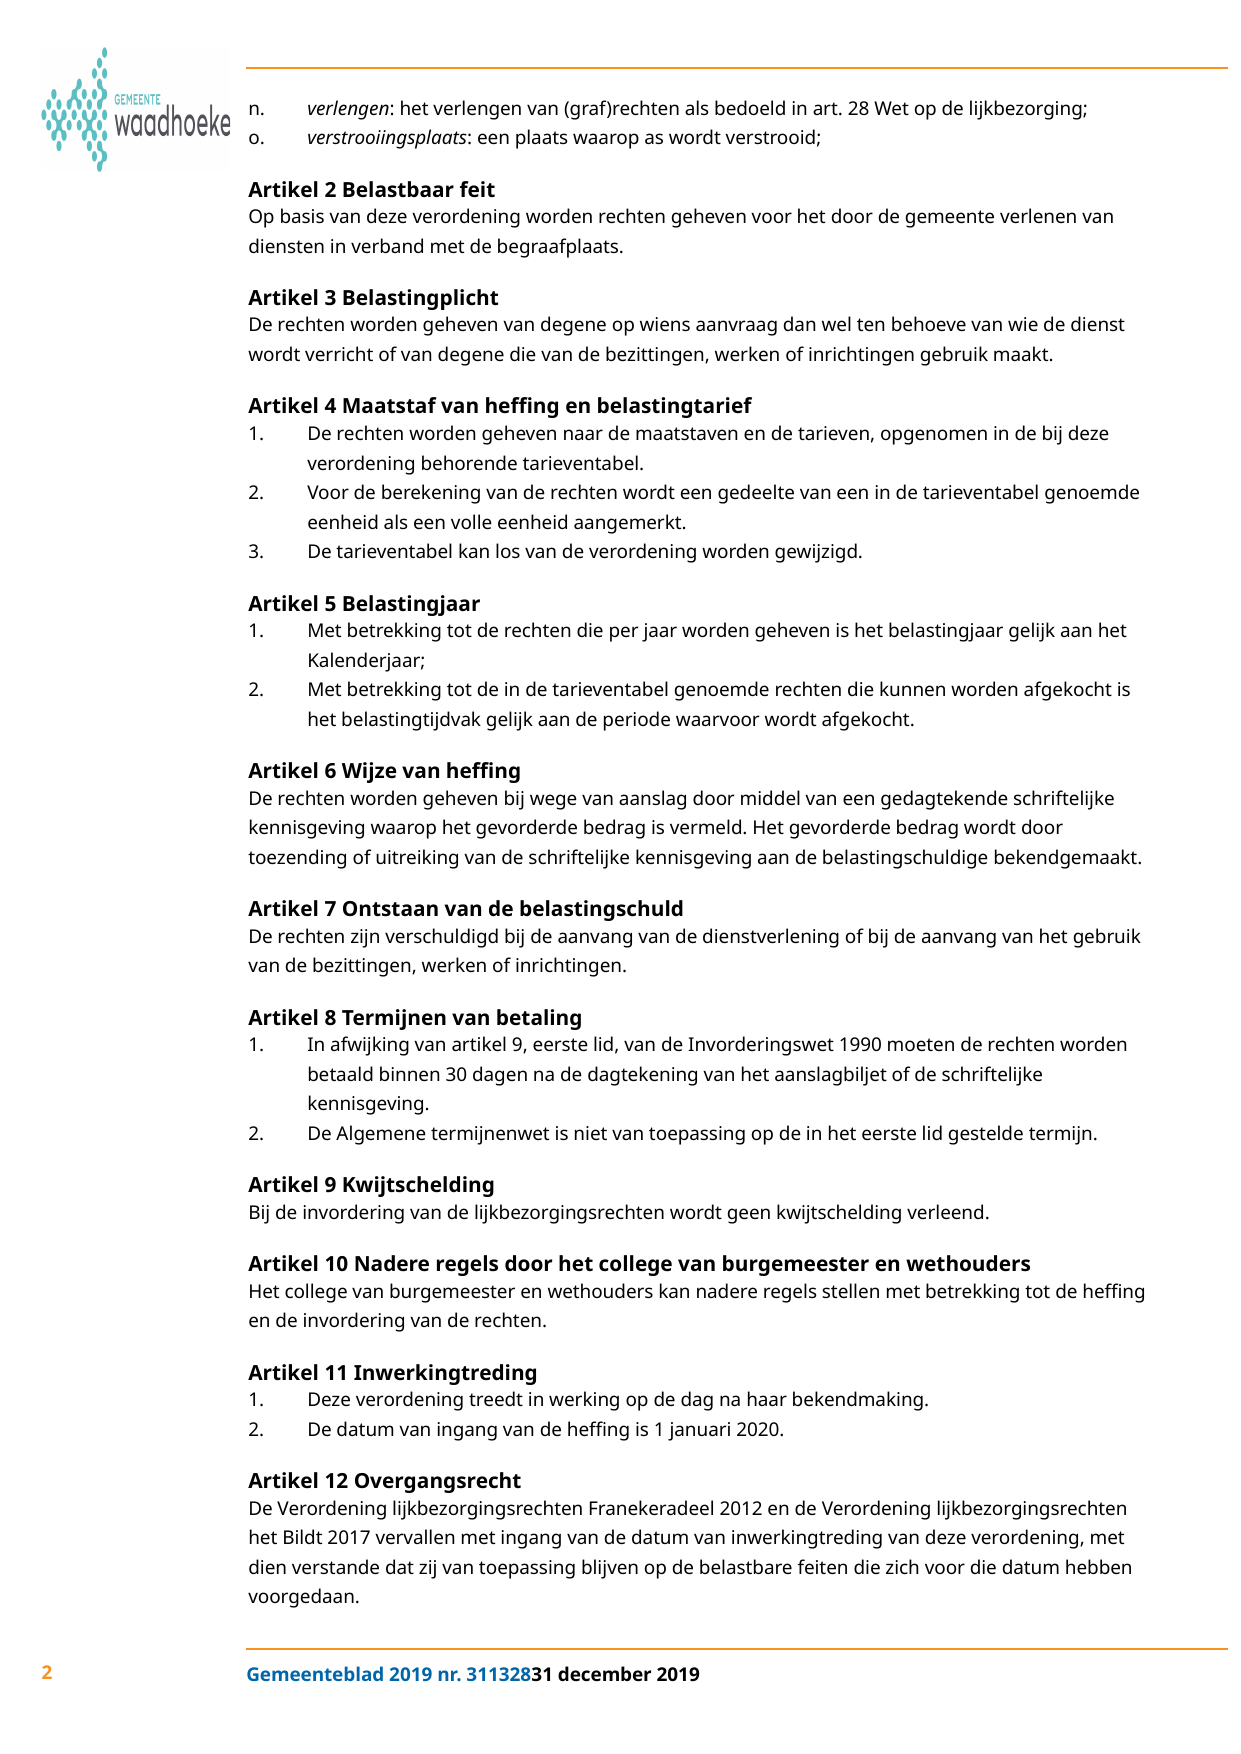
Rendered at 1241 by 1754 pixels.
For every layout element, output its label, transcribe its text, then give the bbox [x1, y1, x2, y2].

list Met betrekking tot de rechten die per jaar worden geheven is het belastingjaar gelijk aan het Kalenderjaar; [248, 617, 1152, 673]
text Artikel 8 Termijnen van betaling [248, 1003, 1152, 1031]
text Artikel 11 Inwerkingtreding [248, 1358, 1152, 1386]
picture [41, 47, 231, 172]
list De Algemene termijnenwet is niet van toepassing op de in het eerste lid gestelde termijn. [248, 1120, 1152, 1146]
list De tarieventabel kan los van de verordening worden gewijzigd. [248, 538, 1152, 564]
text Bij de invordering van de lijkbezorgingsrechten wordt geen kwijtschelding verleend. [248, 1199, 1152, 1225]
list Voor de berekening van de rechten wordt een gedeelte van een in de tarieventabel genoemde eenheid als een volle eenheid aangemerkt. [248, 479, 1152, 534]
list In afwijking van artikel 9, eerste lid, van de Invorderingswet 1990 moeten de rechten worden betaald binnen 30 dagen na de dagtekening van het aanslagbiljet of de schriftelijke kennisgeving. [248, 1031, 1152, 1116]
text Op basis van deze verordening worden rechten geheven voor het door de gemeente verlenen van diensten in verband met de begraafplaats. [248, 203, 1152, 258]
list Deze verordening treedt in werking op de dag na haar bekendmaking. [248, 1386, 1152, 1412]
list verlengen: het verlengen van (graf)rechten als bedoeld in art. 28 Wet op de lijkbezorging; [248, 95, 1152, 121]
text Artikel 3 Belastingplicht [248, 283, 1152, 312]
text De Verordening lijkbezorgingsrechten Franekeradeel 2012 en de Verordening lijkbezorgingsrechten het Bildt 2017 vervallen met ingang van de datum van inwerkingtreding van deze verordening, met dien verstande dat zij van toepassing blijven op de belastbare feiten die zich voor die datum hebben voorgedaan. [248, 1495, 1152, 1609]
list De rechten worden geheven naar de maatstaven en de tarieven, opgenomen in de bij deze verordening behorende tarieventabel. [248, 420, 1152, 475]
text De rechten worden geheven van degene op wiens aanvraag dan wel ten behoeve van wie de dienst wordt verricht of van degene die van de bezittingen, werken of inrichtingen gebruik maakt. [248, 312, 1152, 367]
text Artikel 6 Wijze van heffing [248, 756, 1152, 785]
list Met betrekking tot de in de tarieventabel genoemde rechten die kunnen worden afgekocht is het belastingtijdvak gelijk aan de periode waarvoor wordt afgekocht. [248, 676, 1152, 732]
text Artikel 10 Nadere regels door het college van burgemeester en wethouders [248, 1249, 1152, 1278]
text Artikel 7 Ontstaan van de belastingschuld [248, 894, 1152, 923]
text Artikel 5 Belastingjaar [248, 589, 1152, 617]
list De datum van ingang van de heffing is 1 januari 2020. [248, 1416, 1152, 1442]
text Artikel 4 Maatstaf van heffing en belastingtarief [248, 392, 1152, 420]
text Artikel 12 Overgangsrecht [248, 1466, 1152, 1495]
text De rechten zijn verschuldigd bij de aanvang van de dienstverlening of bij de aanvang van het gebruik van de bezittingen, werken of inrichtingen. [248, 923, 1152, 978]
text Artikel 9 Kwijtschelding [248, 1171, 1152, 1199]
text Artikel 2 Belastbaar feit [248, 175, 1152, 203]
text De rechten worden geheven bij wege van aanslag door middel van een gedagtekende schriftelijke kennisgeving waarop het gevorderde bedrag is vermeld. Het gevorderde bedrag wordt door toezending of uitreiking van de schriftelijke kennisgeving aan de belastingschuldige bekendgemaakt. [248, 785, 1152, 870]
text Het college van burgemeester en wethouders kan nadere regels stellen met betrekking tot de heffing en de invordering van de rechten. [248, 1278, 1152, 1333]
list verstrooiingsplaats: een plaats waarop as wordt verstrooid; [248, 124, 1152, 150]
